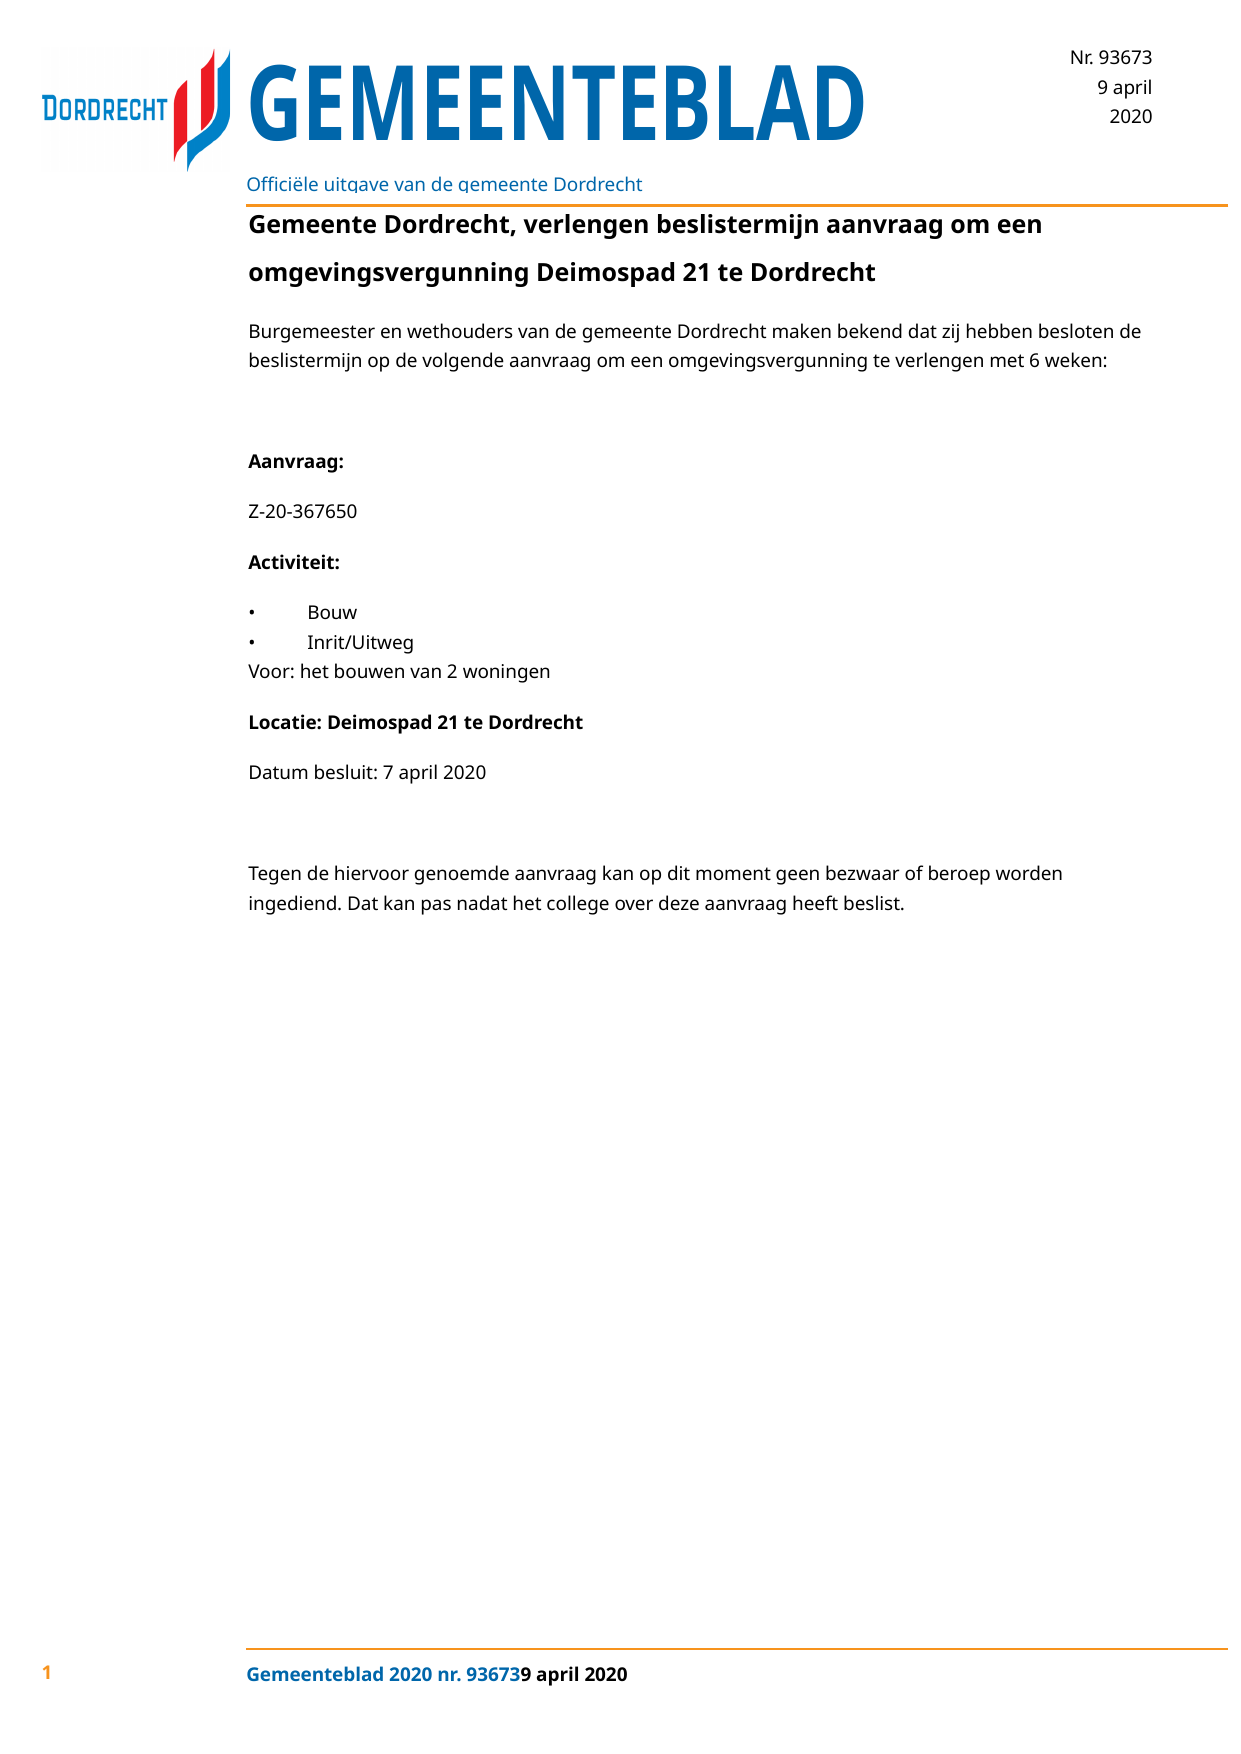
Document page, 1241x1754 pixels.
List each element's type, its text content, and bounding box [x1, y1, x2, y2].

text Tegen de hiervoor genoemde aanvraag kan op dit moment geen bezwaar of beroep worden ingediend. Dat kan pas nadat het college over deze aanvraag heeft beslist. [248, 860, 1152, 916]
list Inrit/Uitweg [248, 629, 1152, 655]
picture [41, 47, 231, 172]
text Z-20-367650 [248, 499, 1152, 524]
text Activiteit: [248, 549, 1152, 575]
text Locatie: Deimospad 21 te Dordrecht [248, 709, 1152, 735]
text Gemeente Dordrecht, verlengen beslistermijn aanvraag om een omgevingsvergunning Deimospad 21 te Dordrecht [248, 207, 1152, 288]
text Burgemeester en wethouders van de gemeente Dordrecht maken bekend dat zij hebben besloten de beslistermijn op de volgende aanvraag om een omgevingsvergunning te verlengen met 6 weken: [248, 318, 1152, 373]
text Datum besluit: 7 april 2020 [248, 759, 1152, 785]
list Bouw [248, 599, 1152, 625]
text Aanvraag: [248, 448, 1152, 474]
text Voor: het bouwen van 2 woningen [248, 659, 1152, 684]
